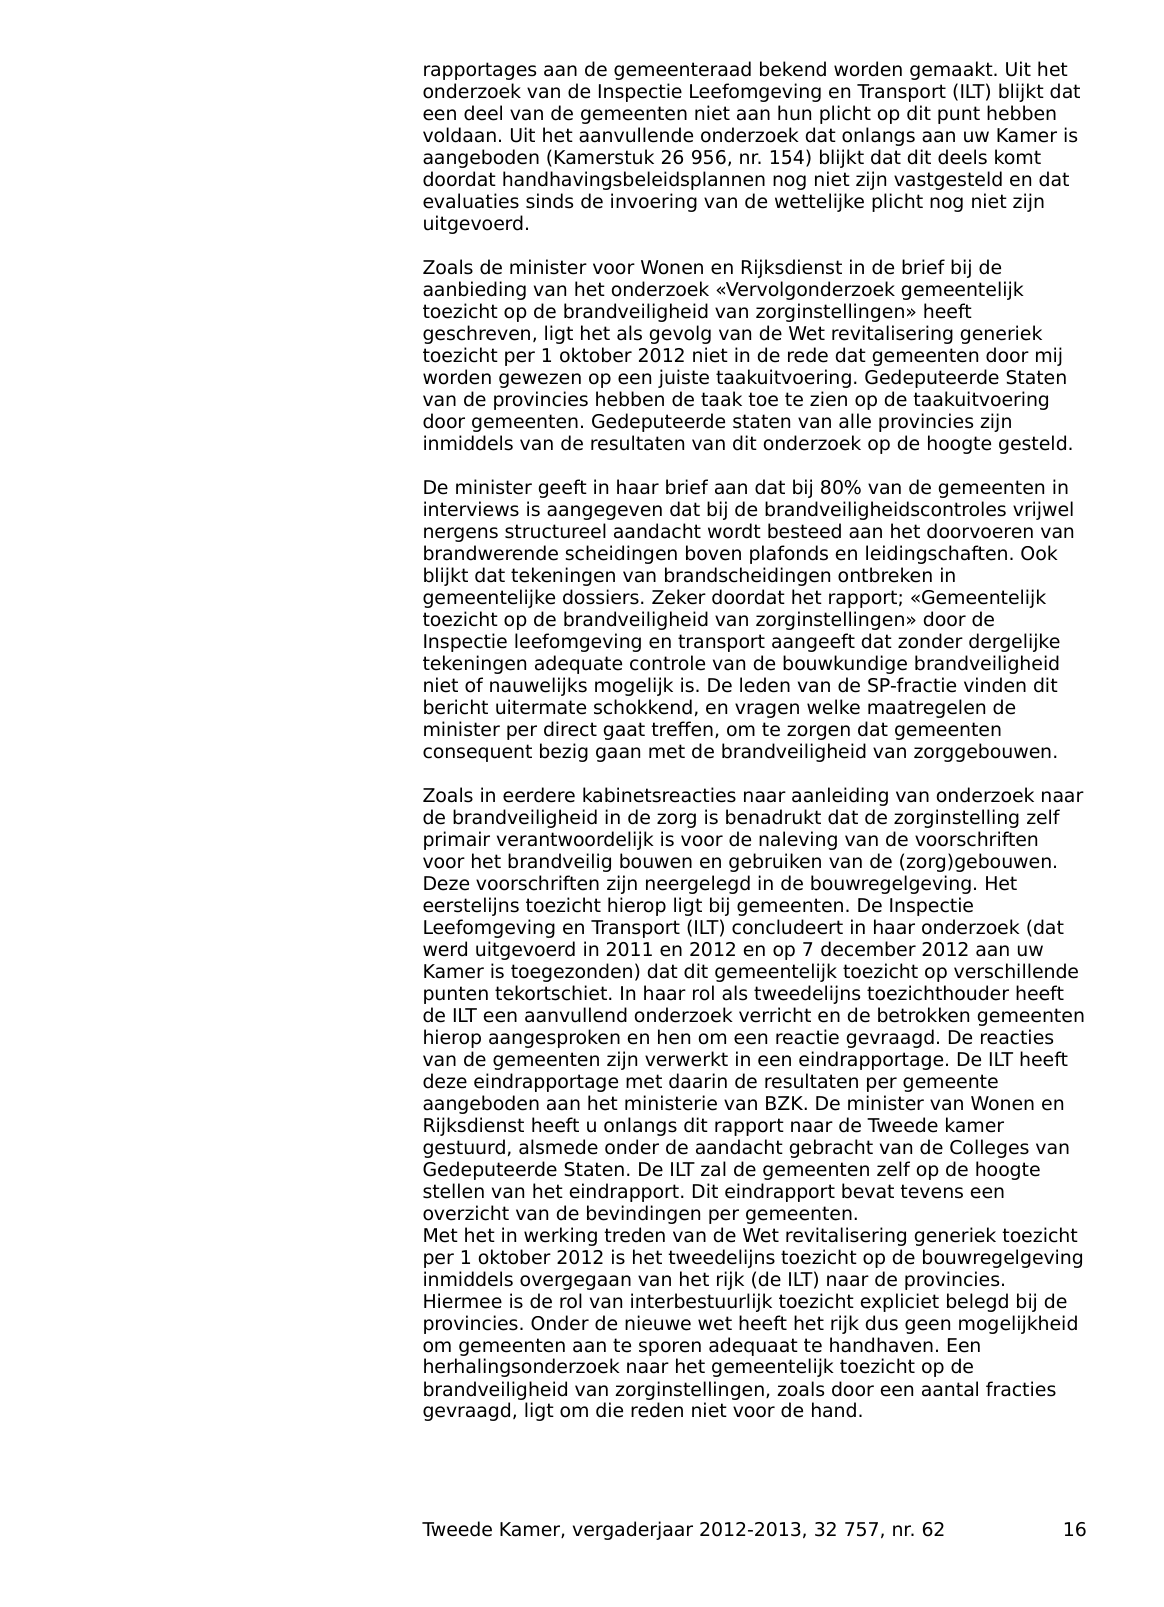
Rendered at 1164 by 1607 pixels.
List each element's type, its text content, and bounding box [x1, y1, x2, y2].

text Met het in werking treden van de Wet revitalisering generiek toezicht per 1 oktober 2012 is het tweedelijns toezicht op de bouwregelgeving inmiddels overgegaan van het rijk (de ILT) naar de provincies. Hiermee is de rol van interbestuurlijk toezicht expliciet belegd bij de provincies. Onder de nieuwe wet heeft het rijk dus geen mogelijkheid om gemeenten aan te sporen adequaat te handhaven. Een herhalingsonderzoek naar het gemeentelijk toezicht op de brandveiligheid van zorginstellingen, zoals door een aantal fracties gevraagd, ligt om die reden niet voor de hand. [422, 1224, 1087, 1422]
text Zoals de minister voor Wonen en Rijksdienst in de brief bij de aanbieding van het onderzoek «Vervolgonderzoek gemeentelijk toezicht op de brandveiligheid van zorginstellingen» heeft geschreven, ligt het als gevolg van de Wet revitalisering generiek toezicht per 1 oktober 2012 niet in de rede dat gemeenten door mij worden gewezen op een juiste taakuitvoering. Gedeputeerde Staten van de provincies hebben de taak toe te zien op de taakuitvoering door gemeenten. Gedeputeerde staten van alle provincies zijn inmiddels van de resultaten van dit onderzoek op de hoogte gesteld. [422, 257, 1087, 455]
text rapportages aan de gemeenteraad bekend worden gemaakt. Uit het onderzoek van de Inspectie Leefomgeving en Transport (ILT) blijkt dat een deel van de gemeenten niet aan hun plicht op dit punt hebben voldaan. Uit het aanvullende onderzoek dat onlangs aan uw Kamer is aangeboden (Kamerstuk 26 956, nr. 154) blijkt dat dit deels komt doordat handhavingsbeleidsplannen nog niet zijn vastgesteld en dat evaluaties sinds de invoering van de wettelijke plicht nog niet zijn uitgevoerd. [422, 59, 1087, 235]
text De minister geeft in haar brief aan dat bij 80% van de gemeenten in interviews is aangegeven dat bij de brandveiligheidscontroles vrijwel nergens structureel aandacht wordt besteed aan het doorvoeren van brandwerende scheidingen boven plafonds en leidingschaften. Ook blijkt dat tekeningen van brandscheidingen ontbreken in gemeentelijke dossiers. Zeker doordat het rapport; «Gemeentelijk toezicht op de brandveiligheid van zorginstellingen» door de Inspectie leefomgeving en transport aangeeft dat zonder dergelijke tekeningen adequate controle van de bouwkundige brandveiligheid niet of nauwelijks mogelijk is. De leden van de SP-fractie vinden dit bericht uitermate schokkend, en vragen welke maatregelen de minister per direct gaat treffen, om te zorgen dat gemeenten consequent bezig gaan met de brandveiligheid van zorggebouwen. [422, 477, 1087, 763]
text Zoals in eerdere kabinetsreacties naar aanleiding van onderzoek naar de brandveiligheid in de zorg is benadrukt dat de zorginstelling zelf primair verantwoordelijk is voor de naleving van de voorschriften voor het brandveilig bouwen en gebruiken van de (zorg)gebouwen. Deze voorschriften zijn neergelegd in de bouwregelgeving. Het eerstelijns toezicht hierop ligt bij gemeenten. De Inspectie Leefomgeving en Transport (ILT) concludeert in haar onderzoek (dat werd uitgevoerd in 2011 en 2012 en op 7 december 2012 aan uw Kamer is toegezonden) dat dit gemeentelijk toezicht op verschillende punten tekortschiet. In haar rol als tweedelijns toezichthouder heeft de ILT een aanvullend onderzoek verricht en de betrokken gemeenten hierop aangesproken en hen om een reactie gevraagd. De reacties van de gemeenten zijn verwerkt in een eindrapportage. De ILT heeft deze eindrapportage met daarin de resultaten per gemeente aangeboden aan het ministerie van BZK. De minister van Wonen en Rijksdienst heeft u onlangs dit rapport naar de Tweede kamer gestuurd, alsmede onder de aandacht gebracht van de Colleges van Gedeputeerde Staten. De ILT zal de gemeenten zelf op de hoogte stellen van het eindrapport. Dit eindrapport bevat tevens een overzicht van de bevindingen per gemeenten. [422, 785, 1087, 1224]
